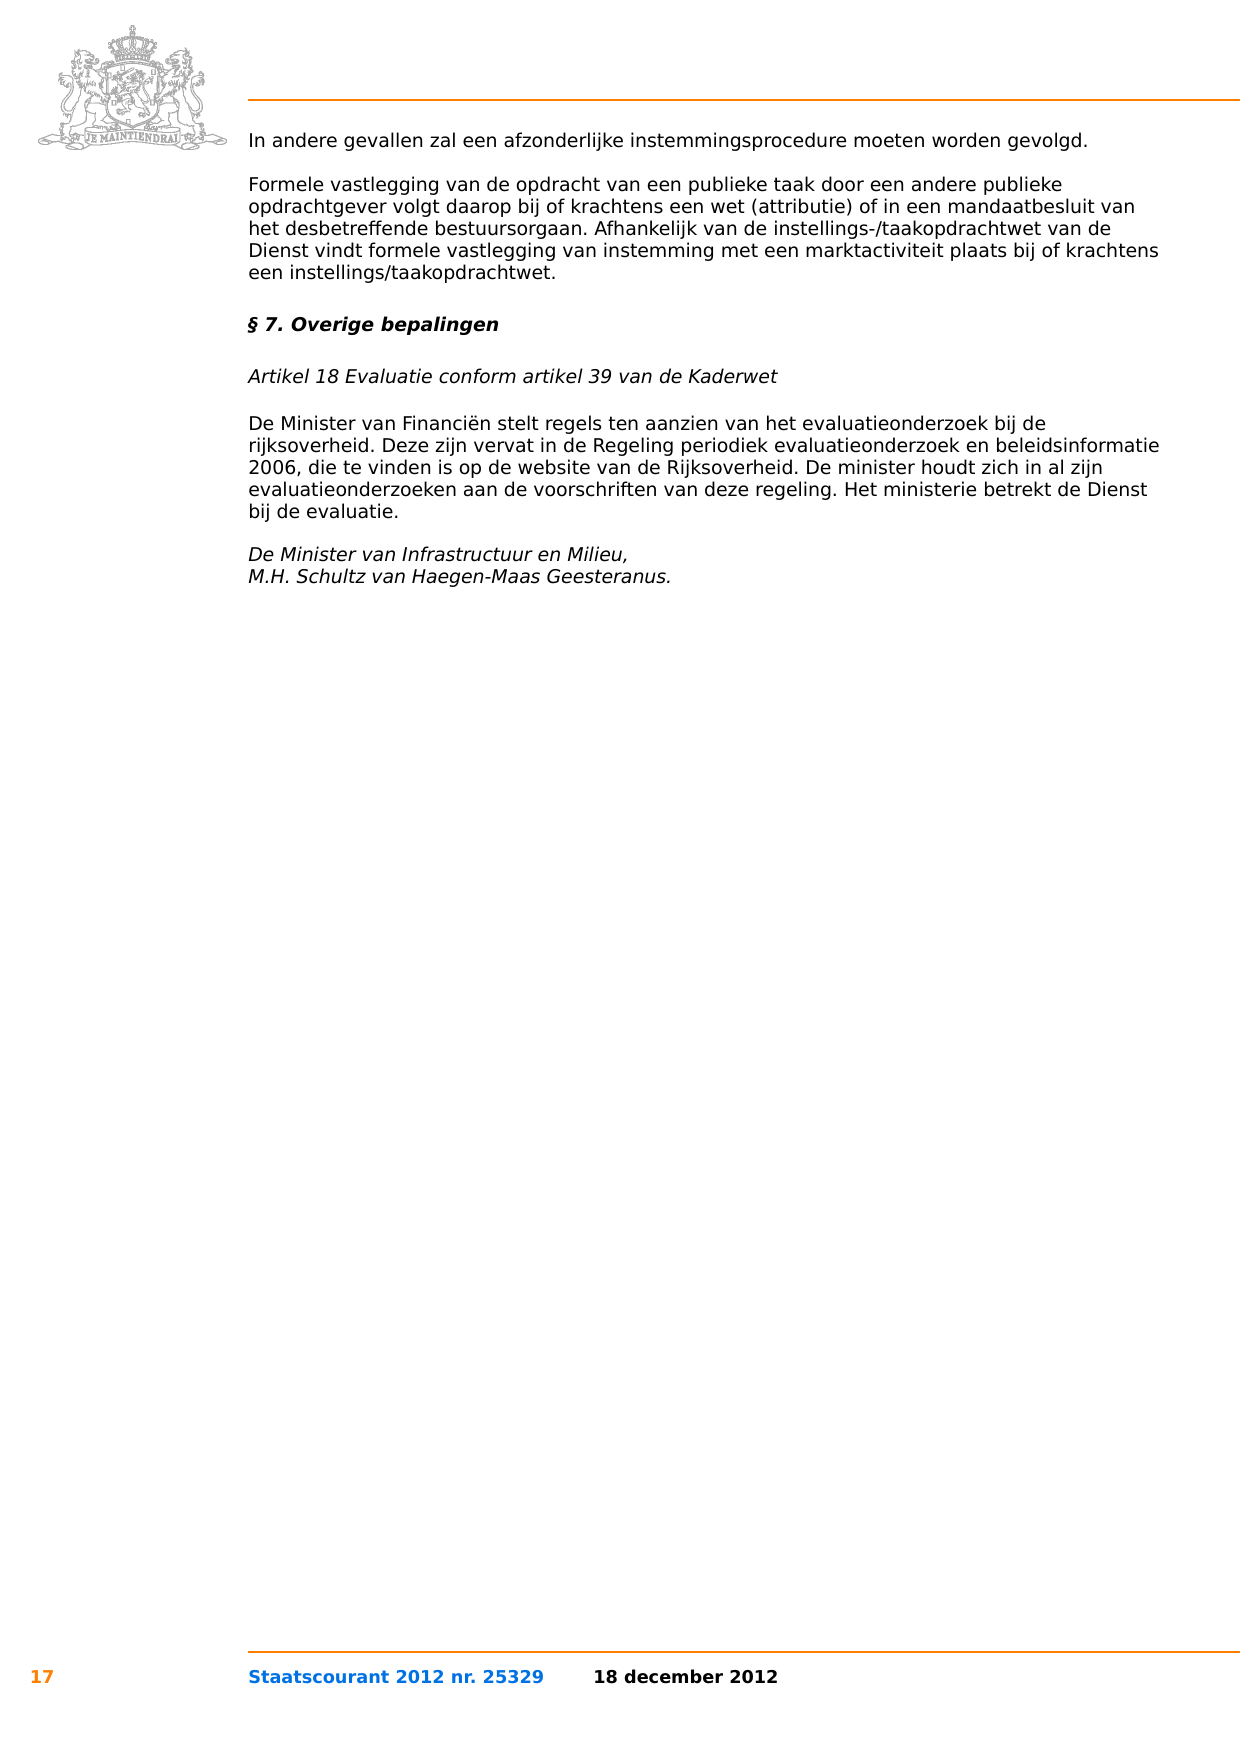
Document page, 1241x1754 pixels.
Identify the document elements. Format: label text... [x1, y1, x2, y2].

text Formele vastlegging van de opdracht van een publieke taak door een andere publieke opdrachtgever volgt daarop bij of krachtens een wet (attributie) of in een mandaatbesluit van het desbetreffende bestuursorgaan. Afhankelijk van de instellings-/taakopdrachtwet van de Dienst vindt formele vastlegging van instemming met een marktactiviteit plaats bij of krachtens een instellings/taakopdrachtwet. [248, 174, 1163, 284]
picture [38, 25, 227, 150]
subtitle § 7. Overige bepalingen [248, 314, 1163, 336]
subtitle Artikel 18 Evaluatie conform artikel 39 van de Kaderwet [248, 366, 1163, 388]
text In andere gevallen zal een afzonderlijke instemmingsprocedure moeten worden gevolgd. [248, 130, 1163, 152]
text De Minister van Infrastructuur en Milieu, M.H. Schultz van Haegen-Maas Geesteranus. [248, 544, 1163, 588]
text De Minister van Financiën stelt regels ten aanzien van het evaluatieonderzoek bij de rijksoverheid. Deze zijn vervat in de Regeling periodiek evaluatieonderzoek en beleidsinformatie 2006, die te vinden is op de website van de Rijksoverheid. De minister houdt zich in al zijn evaluatieonderzoeken aan de voorschriften van deze regeling. Het ministerie betrekt de Dienst bij de evaluatie. [248, 413, 1163, 522]
